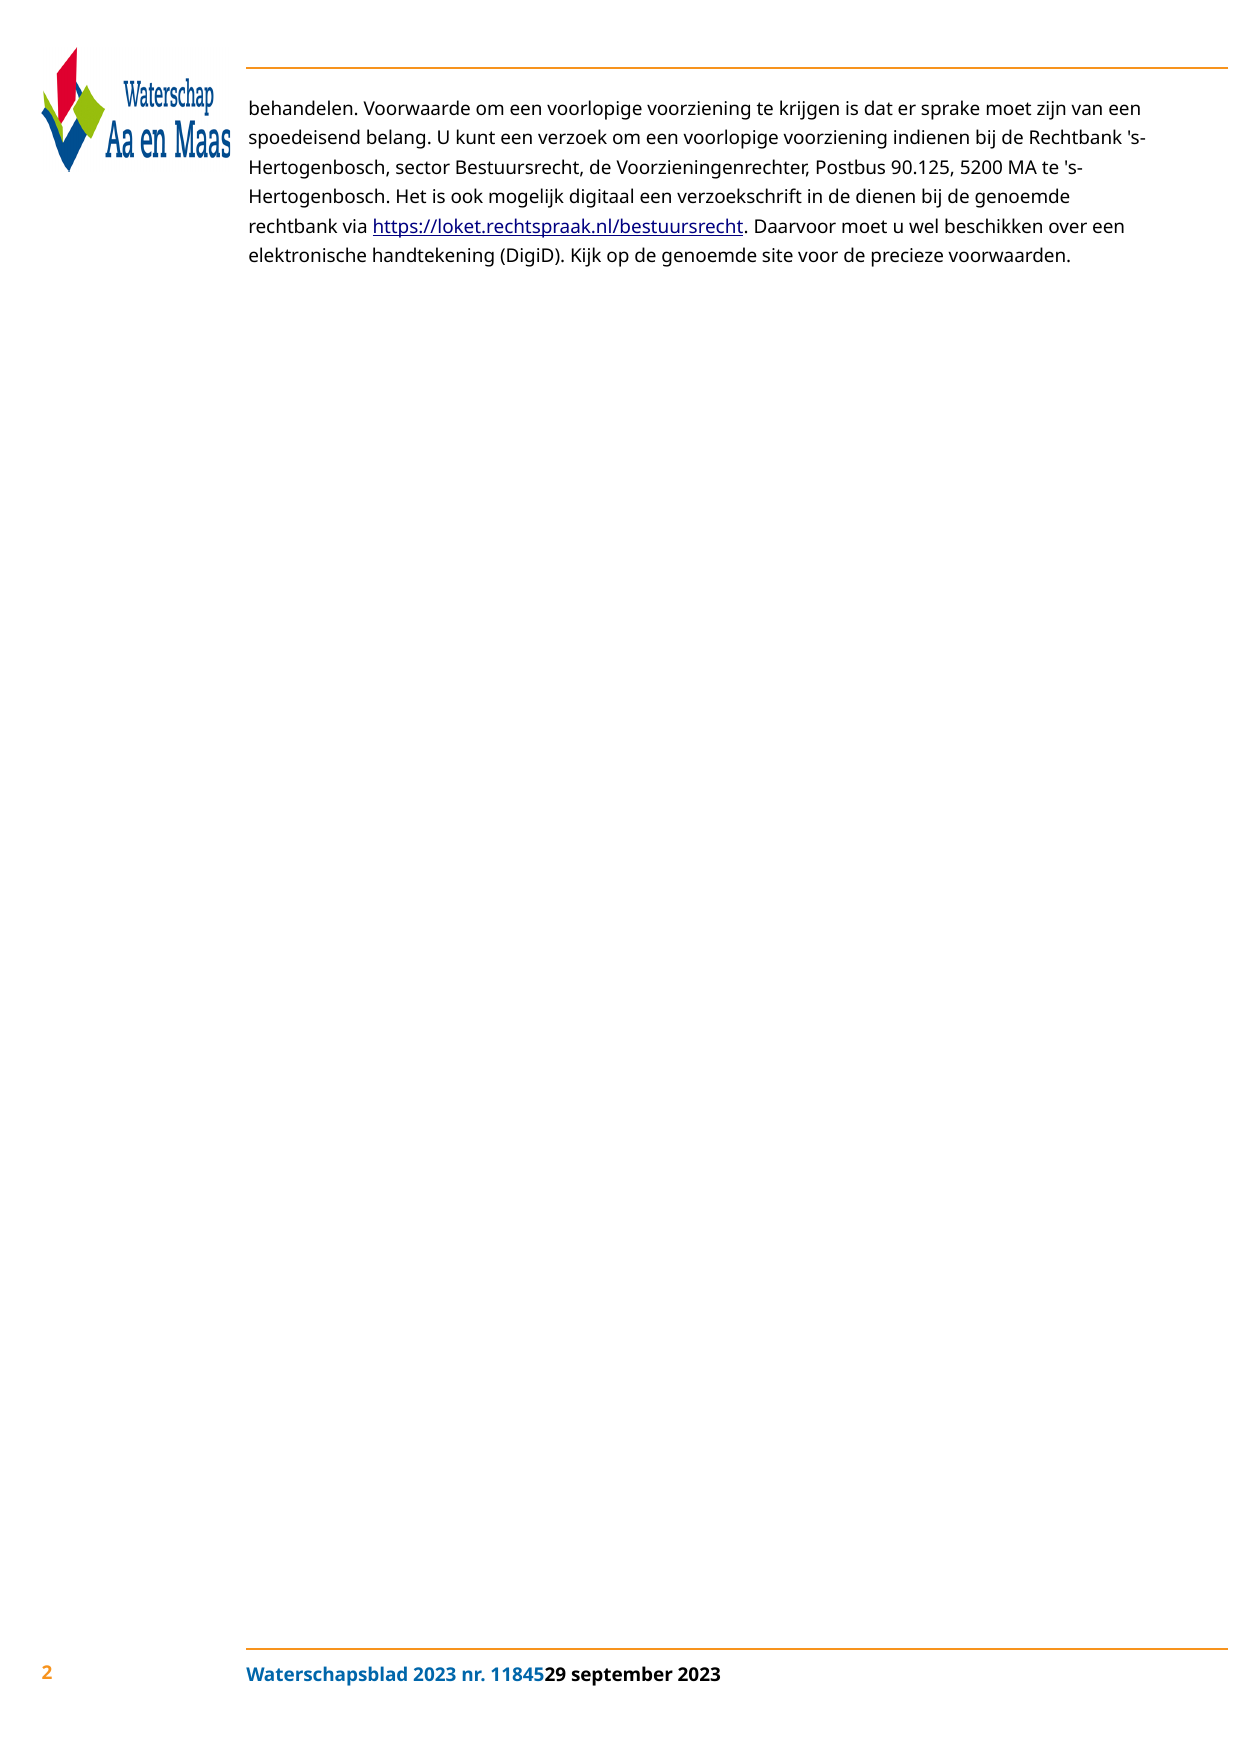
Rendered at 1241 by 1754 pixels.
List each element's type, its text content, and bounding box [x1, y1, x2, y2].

picture [41, 47, 231, 172]
text behandelen. Voorwaarde om een voorlopige voorziening te krijgen is dat er sprake moet zijn van een spoedeisend belang. U kunt een verzoek om een voorlopige voorziening indienen bij de Rechtbank 's-Hertogenbosch, sector Bestuursrecht, de Voorzieningenrechter, Postbus 90.125, 5200 MA te 's-Hertogenbosch. Het is ook mogelijk digitaal een verzoekschrift in de dienen bij de genoemde rechtbank via https://loket.rechtspraak.nl/bestuursrecht. Daarvoor moet u wel beschikken over een elektronische handtekening (DigiD). Kijk op de genoemde site voor de precieze voorwaarden. [248, 95, 1152, 268]
